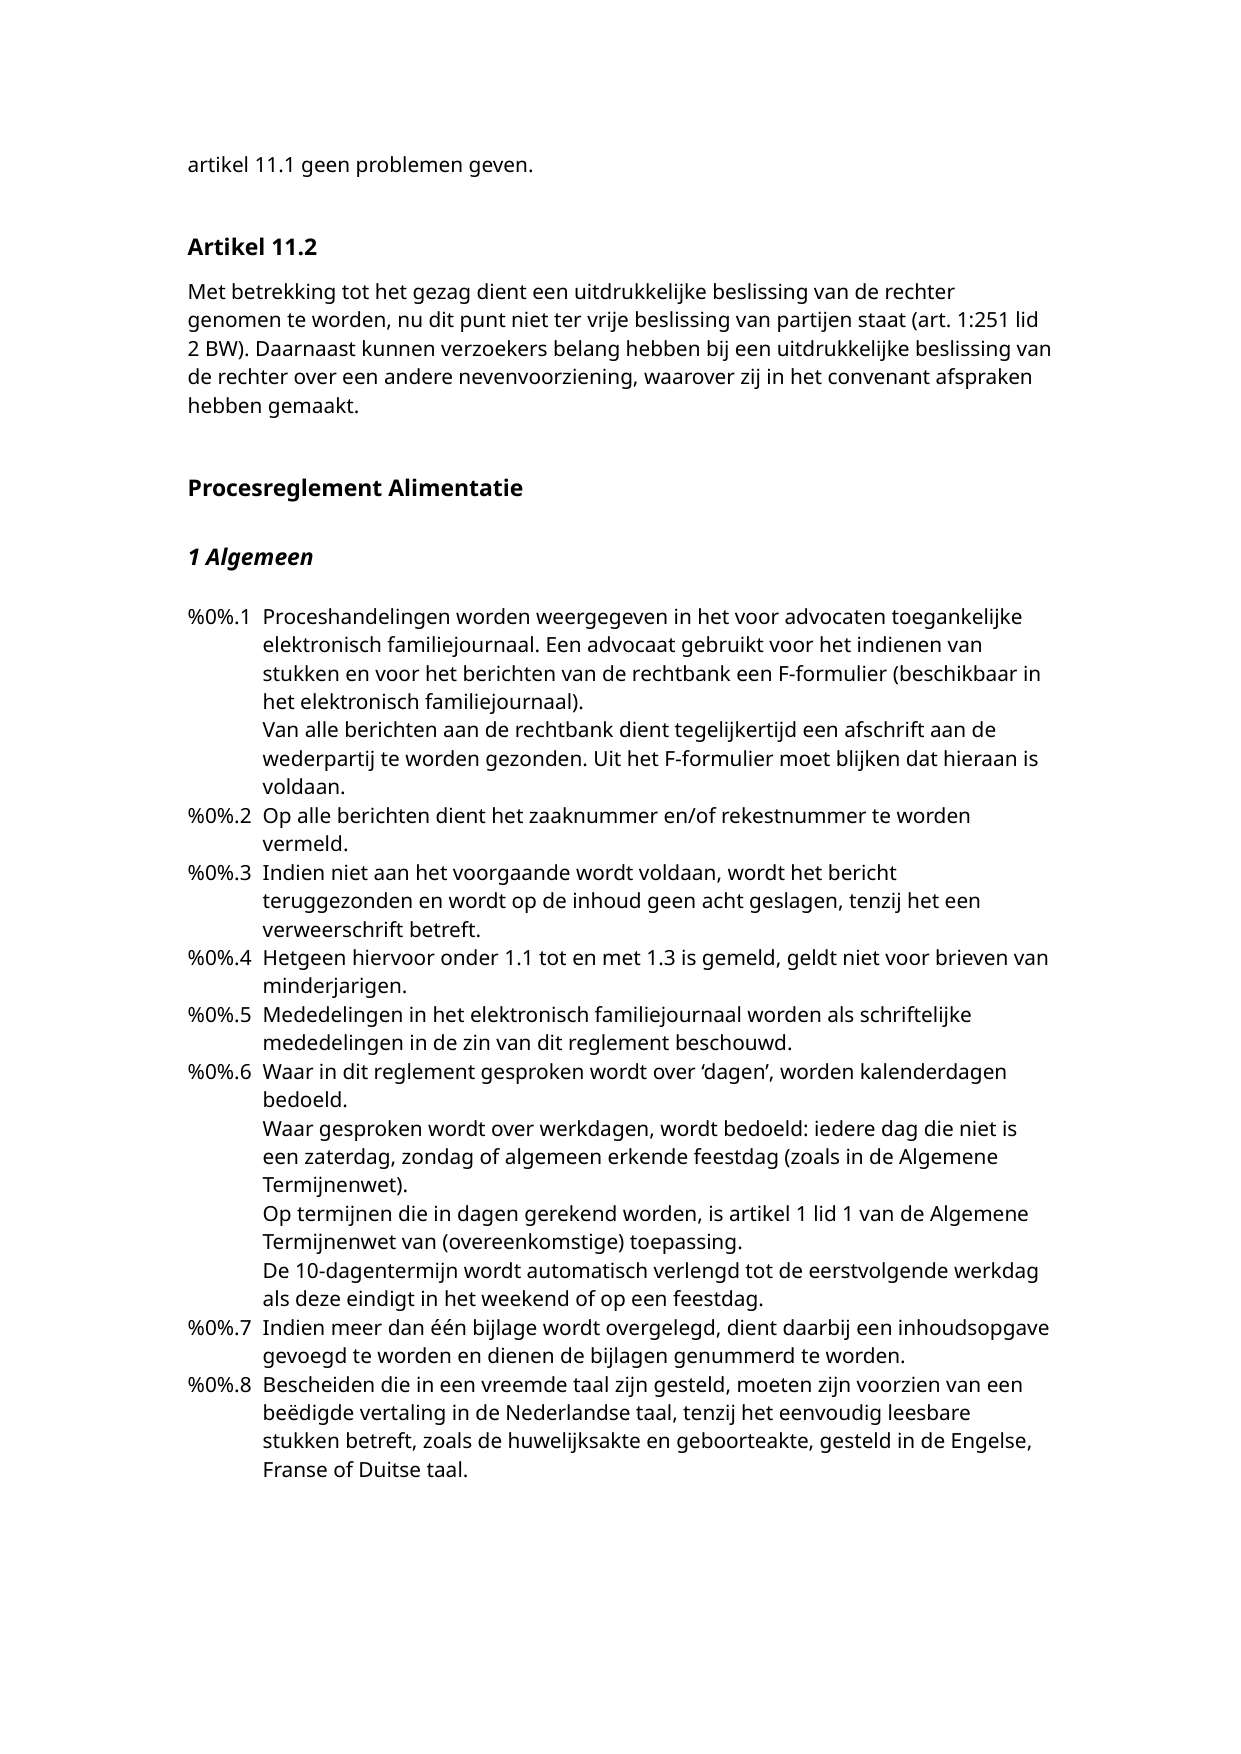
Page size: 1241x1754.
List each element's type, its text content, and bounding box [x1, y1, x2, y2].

list Hetgeen hiervoor onder 1.1 tot en met 1.3 is gemeld, geldt niet voor brieven van minderjarigen. [187, 943, 1053, 1000]
list Van alle berichten aan de rechtbank dient tegelijkertijd een afschrift aan de wederpartij te worden gezonden. Uit het F-formulier moet blijken dat hieraan is voldaan. [187, 716, 1053, 801]
list Waar in dit reglement gesproken wordt over ‘dagen’, worden kalenderdagen bedoeld. [187, 1057, 1053, 1114]
list Waar gesproken wordt over werkdagen, wordt bedoeld: iedere dag die niet is een zaterdag, zondag of algemeen erkende feestdag (zoals in de Algemene Termijnenwet). [187, 1114, 1053, 1199]
text artikel 11.1 geen problemen geven. [187, 150, 1053, 178]
subtitle Procesreglement Alimentatie [187, 472, 1053, 503]
list Mededelingen in het elektronisch familiejournaal worden als schriftelijke mededelingen in de zin van dit reglement beschouwd. [187, 1000, 1053, 1057]
subtitle Artikel 11.2 [187, 231, 1053, 262]
list Proceshandelingen worden weergegeven in het voor advocaten toegankelijke elektronisch familiejournaal. Een advocaat gebruikt voor het indienen van stukken en voor het berichten van de rechtbank een F-formulier (beschikbaar in het elektronisch familiejournaal). [187, 602, 1053, 716]
list Op termijnen die in dagen gerekend worden, is artikel 1 lid 1 van de Algemene Termijnenwet van (overeenkomstige) toepassing. [187, 1199, 1053, 1256]
list De 10-dagentermijn wordt automatisch verlengd tot de eerstvolgende werkdag als deze eindigt in het weekend of op een feestdag. [187, 1256, 1053, 1313]
list Indien niet aan het voorgaande wordt voldaan, wordt het bericht teruggezonden en wordt op de inhoud geen acht geslagen, tenzij het een verweerschrift betreft. [187, 858, 1053, 943]
list Bescheiden die in een vreemde taal zijn gesteld, moeten zijn voorzien van een beëdigde vertaling in de Nederlandse taal, tenzij het eenvoudig leesbare stukken betreft, zoals de huwelijksakte en geboorteakte, gesteld in de Engelse, Franse of Duitse taal. [187, 1370, 1053, 1483]
subtitle 1 Algemeen [187, 541, 1053, 572]
text Met betrekking tot het gezag dient een uitdrukkelijke beslissing van de rechter genomen te worden, nu dit punt niet ter vrije beslissing van partijen staat (art. 1:251 lid 2 BW). Daarnaast kunnen verzoekers belang hebben bij een uitdrukkelijke beslissing van de rechter over een andere nevenvoorziening, waarover zij in het convenant afspraken hebben gemaakt. [187, 277, 1053, 419]
list Indien meer dan één bijlage wordt overgelegd, dient daarbij een inhoudsopgave gevoegd te worden en dienen de bijlagen genummerd te worden. [187, 1313, 1053, 1370]
list Op alle berichten dient het zaaknummer en/of rekestnummer te worden vermeld. [187, 801, 1053, 858]
